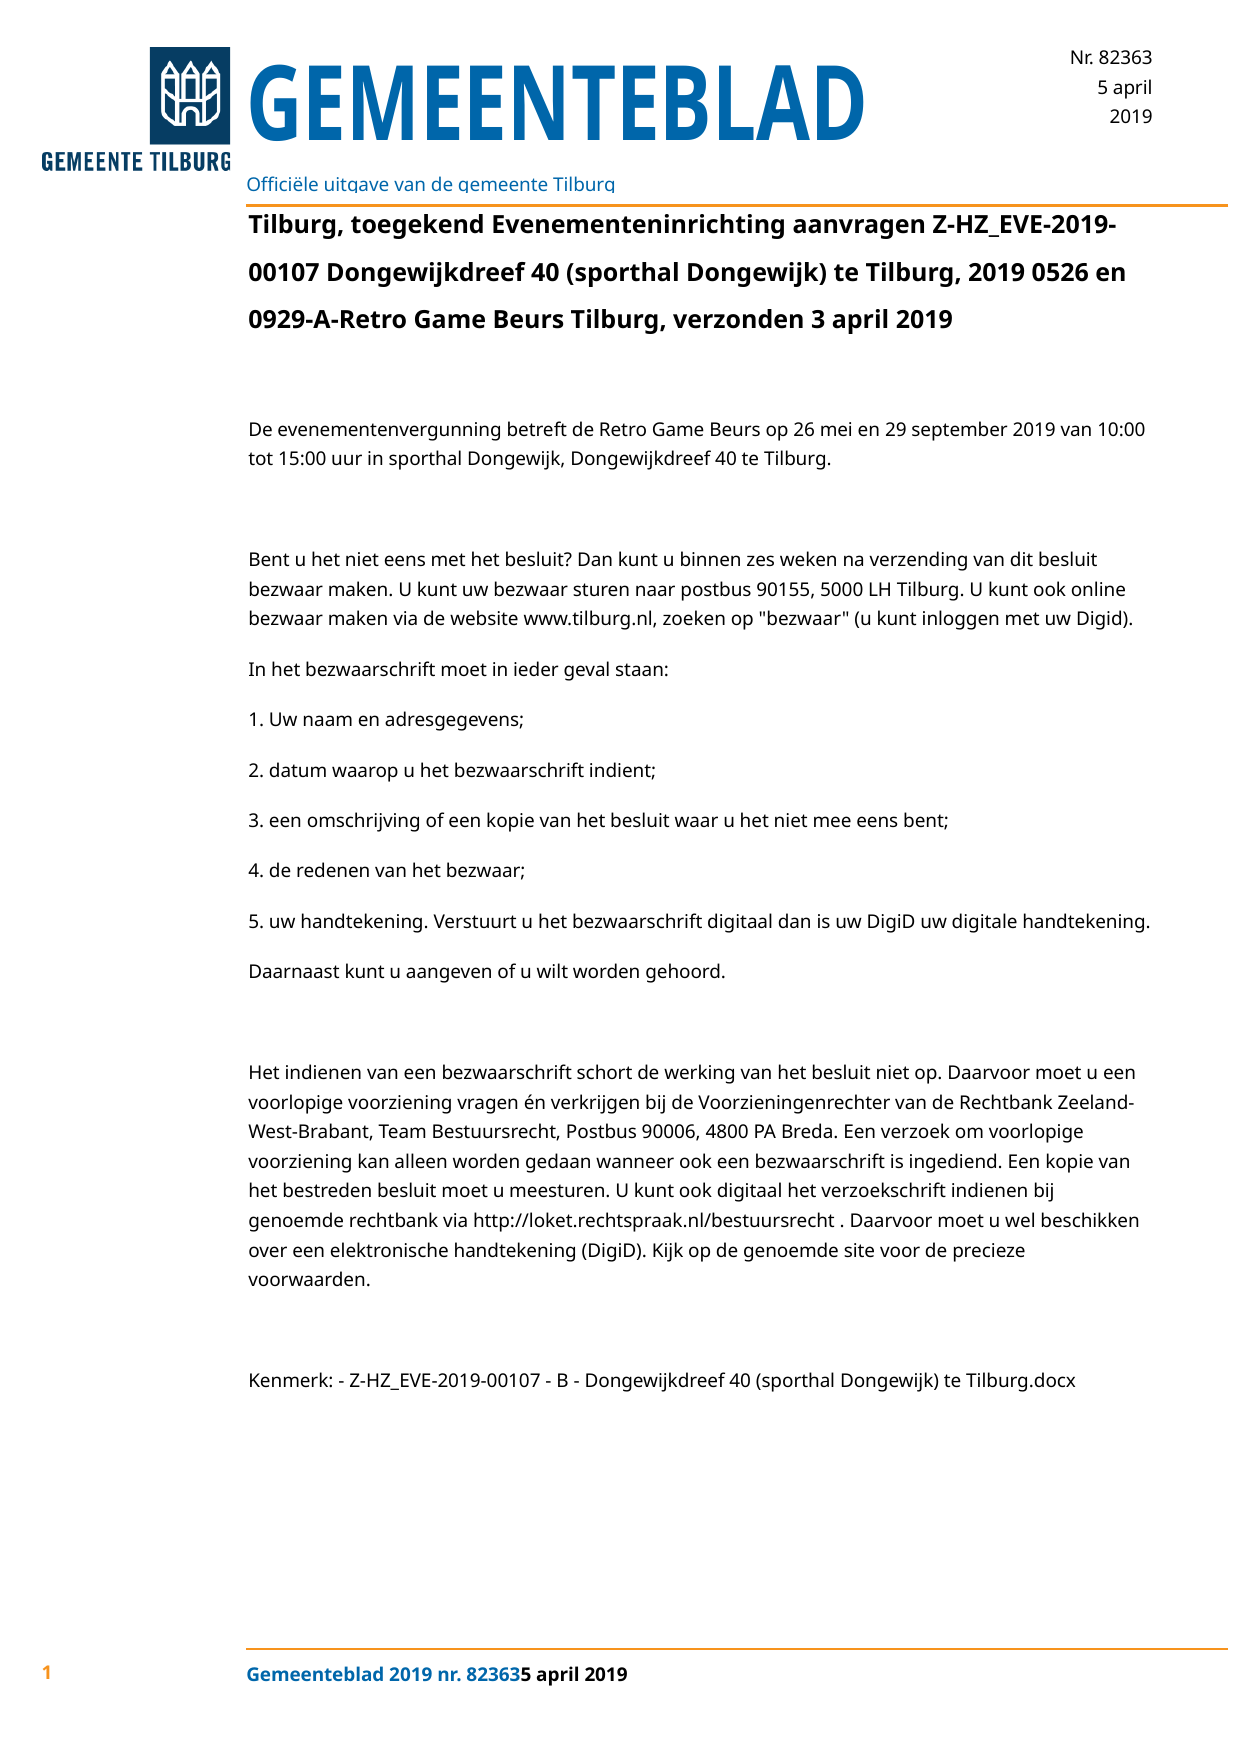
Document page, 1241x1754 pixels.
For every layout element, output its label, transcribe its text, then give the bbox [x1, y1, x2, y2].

text Het indienen van een bezwaarschrift schort de werking van het besluit niet op. Daarvoor moet u een voorlopige voorziening vragen én verkrijgen bij de Voorzieningenrechter van de Rechtbank Zeeland-West-Brabant, Team Bestuursrecht, Postbus 90006, 4800 PA Breda. Een verzoek om voorlopige voorziening kan alleen worden gedaan wanneer ook een bezwaarschrift is ingediend. Een kopie van het bestreden besluit moet u meesturen. U kunt ook digitaal het verzoekschrift indienen bij genoemde rechtbank via http://loket.rechtspraak.nl/bestuursrecht . Daarvoor moet u wel beschikken over een elektronische handtekening (DigiD). Kijk op de genoemde site voor de precieze voorwaarden. [248, 1059, 1152, 1292]
picture [41, 47, 231, 172]
text 5. uw handtekening. Verstuurt u het bezwaarschrift digitaal dan is uw DigiD uw digitale handtekening. [248, 908, 1152, 934]
text Tilburg, toegekend Evenementeninrichting aanvragen Z-HZ_EVE-2019-00107 Dongewijkdreef 40 (sporthal Dongewijk) te Tilburg, 2019 0526 en 0929-A-Retro Game Beurs Tilburg, verzonden 3 april 2019 [248, 207, 1152, 336]
text In het bezwaarschrift moet in ieder geval staan: [248, 656, 1152, 682]
text De evenementenvergunning betreft de Retro Game Beurs op 26 mei en 29 september 2019 van 10:00 tot 15:00 uur in sporthal Dongewijk, Dongewijkdreef 40 te Tilburg. [248, 416, 1152, 471]
text 3. een omschrijving of een kopie van het besluit waar u het niet mee eens bent; [248, 807, 1152, 833]
text Daarnaast kunt u aangeven of u wilt worden gehoord. [248, 958, 1152, 984]
text Bent u het niet eens met het besluit? Dan kunt u binnen zes weken na verzending van dit besluit bezwaar maken. U kunt uw bezwaar sturen naar postbus 90155, 5000 LH Tilburg. U kunt ook online bezwaar maken via de website www.tilburg.nl, zoeken op "bezwaar" (u kunt inloggen met uw Digid). [248, 546, 1152, 631]
text Kenmerk: - Z-HZ_EVE-2019-00107 - B - Dongewijkdreef 40 (sporthal Dongewijk) te Tilburg.docx [248, 1367, 1152, 1393]
text 1. Uw naam en adresgegevens; [248, 706, 1152, 732]
text 2. datum waarop u het bezwaarschrift indient; [248, 757, 1152, 782]
text 4. de redenen van het bezwaar; [248, 858, 1152, 883]
